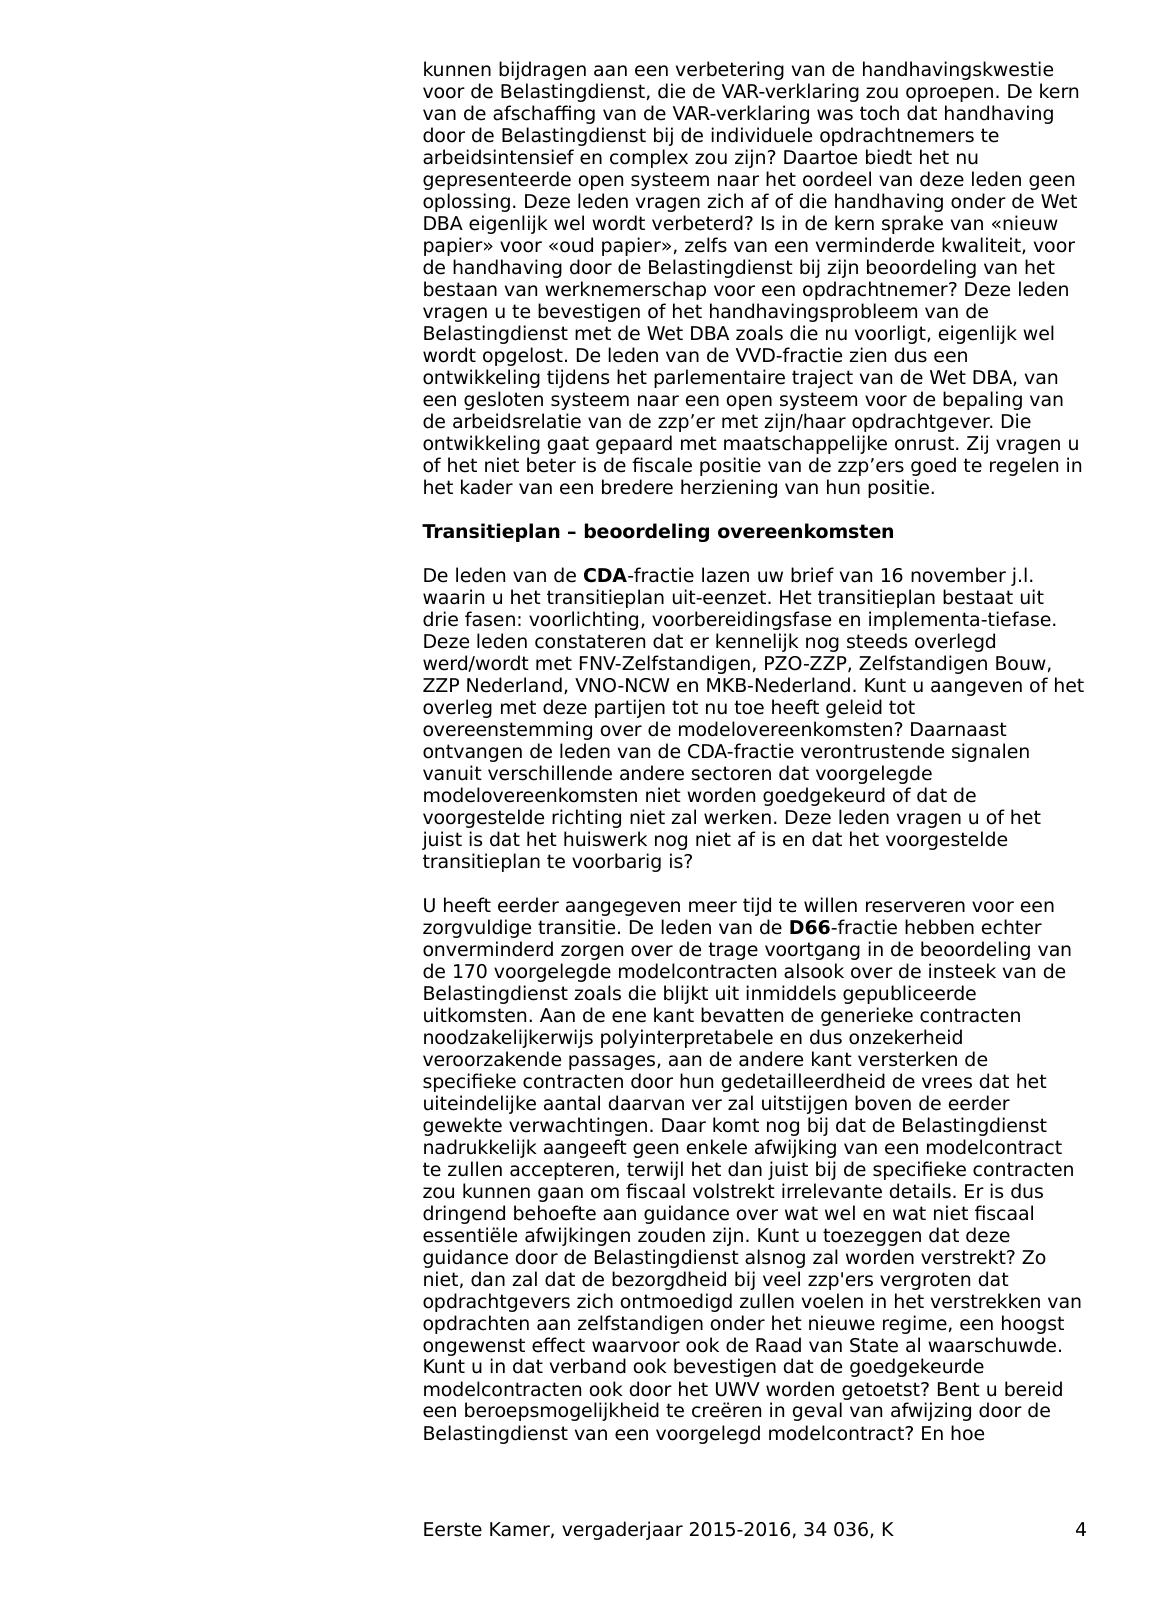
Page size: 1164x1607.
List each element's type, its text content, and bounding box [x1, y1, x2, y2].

text kunnen bijdragen aan een verbetering van de handhavingskwestie voor de Belastingdienst, die de VAR-verklaring zou oproepen. De kern van de afschaffing van de VAR-verklaring was toch dat handhaving door de Belastingdienst bij de individuele opdrachtnemers te arbeidsintensief en complex zou zijn? Daartoe biedt het nu gepresenteerde open systeem naar het oordeel van deze leden geen oplossing. Deze leden vragen zich af of die handhaving onder de Wet DBA eigenlijk wel wordt verbeterd? Is in de kern sprake van «nieuw papier» voor «oud papier», zelfs van een verminderde kwaliteit, voor de handhaving door de Belastingdienst bij zijn beoordeling van het bestaan van werknemerschap voor een opdrachtnemer? Deze leden vragen u te bevestigen of het handhavingsprobleem van de Belastingdienst met de Wet DBA zoals die nu voorligt, eigenlijk wel wordt opgelost. De leden van de VVD-fractie zien dus een ontwikkeling tijdens het parlementaire traject van de Wet DBA, van een gesloten systeem naar een open systeem voor de bepaling van de arbeidsrelatie van de zzp’er met zijn/haar opdrachtgever. Die ontwikkeling gaat gepaard met maatschappelijke onrust. Zij vragen u of het niet beter is de fiscale positie van de zzp’ers goed te regelen in het kader van een bredere herziening van hun positie. [422, 59, 1087, 499]
text De leden van de CDA-fractie lazen uw brief van 16 november j.l. waarin u het transitieplan uit-eenzet. Het transitieplan bestaat uit drie fasen: voorlichting, voorbereidingsfase en implementa-tiefase. Deze leden constateren dat er kennelijk nog steeds overlegd werd/wordt met FNV-Zelfstandigen, PZO-ZZP, Zelfstandigen Bouw, ZZP Nederland, VNO-NCW en MKB-Nederland. Kunt u aangeven of het overleg met deze partijen tot nu toe heeft geleid tot overeenstemming over de modelovereenkomsten? Daarnaast ontvangen de leden van de CDA-fractie verontrustende signalen vanuit verschillende andere sectoren dat voorgelegde modelovereenkomsten niet worden goedgekeurd of dat de voorgestelde richting niet zal werken. Deze leden vragen u of het juist is dat het huiswerk nog niet af is en dat het voorgestelde transitieplan te voorbarig is? [422, 565, 1087, 873]
subtitle Transitieplan – beoordeling overeenkomsten [422, 521, 1087, 543]
text U heeft eerder aangegeven meer tijd te willen reserveren voor een zorgvuldige transitie. De leden van de D66-fractie hebben echter onverminderd zorgen over de trage voortgang in de beoordeling van de 170 voorgelegde modelcontracten alsook over de insteek van de Belastingdienst zoals die blijkt uit inmiddels gepubliceerde uitkomsten. Aan de ene kant bevatten de generieke contracten noodzakelijkerwijs polyinterpretabele en dus onzekerheid veroorzakende passages, aan de andere kant versterken de specifieke contracten door hun gedetailleerdheid de vrees dat het uiteindelijke aantal daarvan ver zal uitstijgen boven de eerder gewekte verwachtingen. Daar komt nog bij dat de Belastingdienst nadrukkelijk aangeeft geen enkele afwijking van een modelcontract te zullen accepteren, terwijl het dan juist bij de specifieke contracten zou kunnen gaan om fiscaal volstrekt irrelevante details. Er is dus dringend behoefte aan guidance over wat wel en wat niet fiscaal essentiële afwijkingen zouden zijn. Kunt u toezeggen dat deze guidance door de Belastingdienst alsnog zal worden verstrekt? Zo niet, dan zal dat de bezorgdheid bij veel zzp'ers vergroten dat opdrachtgevers zich ontmoedigd zullen voelen in het verstrekken van opdrachten aan zelfstandigen onder het nieuwe regime, een hoogst ongewenst effect waarvoor ook de Raad van State al waarschuwde. Kunt u in dat verband ook bevestigen dat de goedgekeurde modelcontracten ook door het UWV worden getoetst? Bent u bereid een beroepsmogelijkheid te creëren in geval van afwijzing door de Belastingdienst van een voorgelegd modelcontract? En hoe [422, 895, 1087, 1444]
